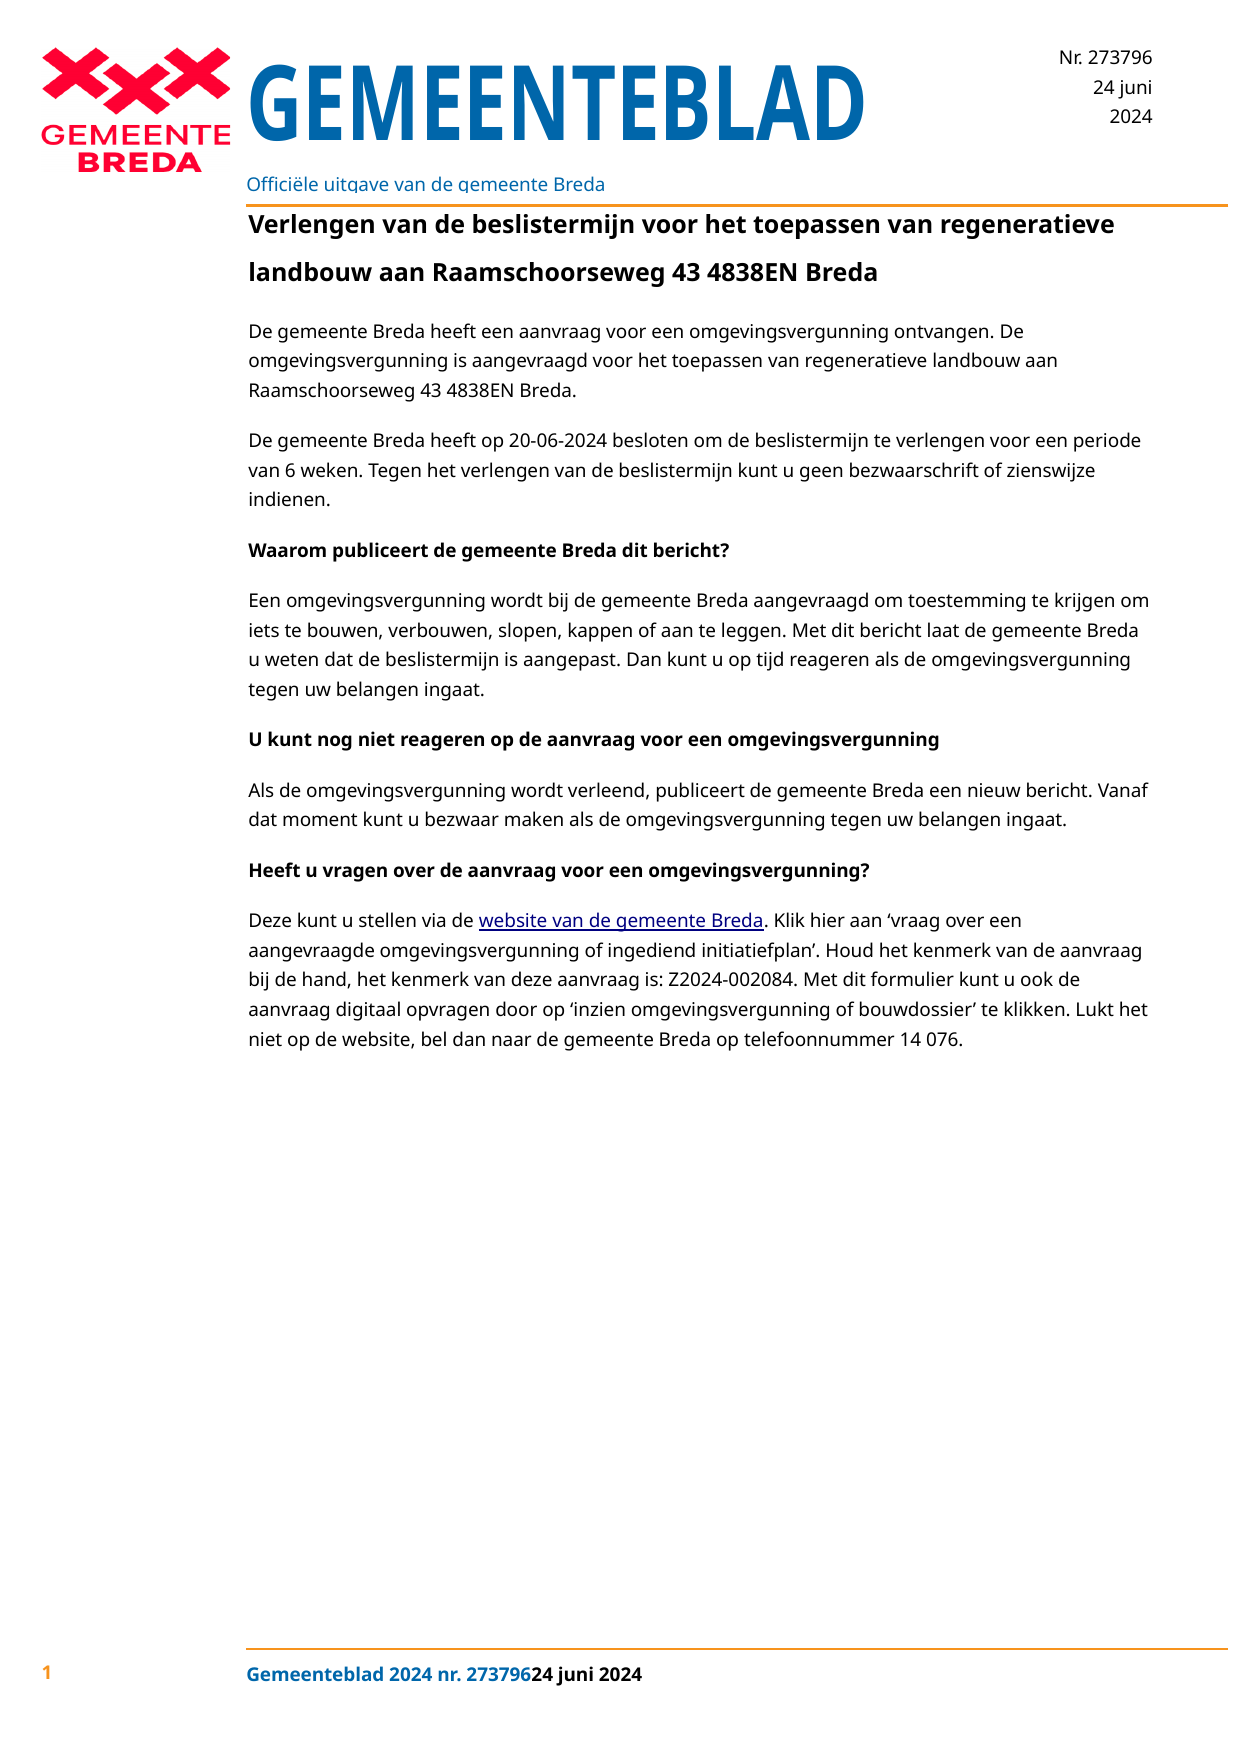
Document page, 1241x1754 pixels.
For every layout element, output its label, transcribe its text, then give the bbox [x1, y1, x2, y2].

text Heeft u vragen over de aanvraag voor een omgevingsvergunning? [248, 857, 1152, 883]
text Deze kunt u stellen via de website van de gemeente Breda. Klik hier aan ‘vraag over een aangevraagde omgevingsvergunning of ingediend initiatiefplan’. Houd het kenmerk van de aanvraag bij de hand, het kenmerk van deze aanvraag is: Z2024-002084. Met dit formulier kunt u ook de aanvraag digitaal opvragen door op ‘inzien omgevingsvergunning of bouwdossier’ te klikken. Lukt het niet op de website, bel dan naar de gemeente Breda op telefoonnummer 14 076. [248, 907, 1152, 1052]
text Als de omgevingsvergunning wordt verleend, publiceert de gemeente Breda een nieuw bericht. Vanaf dat moment kunt u bezwaar maken als de omgevingsvergunning tegen uw belangen ingaat. [248, 777, 1152, 832]
text De gemeente Breda heeft op 20-06-2024 besloten om de beslistermijn te verlengen voor een periode van 6 weken. Tegen het verlengen van de beslistermijn kunt u geen bezwaarschrift of zienswijze indienen. [248, 427, 1152, 512]
text Waarom publiceert de gemeente Breda dit bericht? [248, 537, 1152, 563]
text De gemeente Breda heeft een aanvraag voor een omgevingsvergunning ontvangen. De omgevingsvergunning is aangevraagd voor het toepassen van regeneratieve landbouw aan Raamschoorseweg 43 4838EN Breda. [248, 318, 1152, 403]
text U kunt nog niet reageren op de aanvraag voor een omgevingsvergunning [248, 727, 1152, 752]
picture [41, 47, 231, 172]
text Verlengen van de beslistermijn voor het toepassen van regeneratieve landbouw aan Raamschoorseweg 43 4838EN Breda [248, 207, 1152, 288]
text Een omgevingsvergunning wordt bij de gemeente Breda aangevraagd om toestemming te krijgen om iets te bouwen, verbouwen, slopen, kappen of aan te leggen. Met dit bericht laat de gemeente Breda u weten dat de beslistermijn is aangepast. Dan kunt u op tijd reageren als de omgevingsvergunning tegen uw belangen ingaat. [248, 587, 1152, 702]
